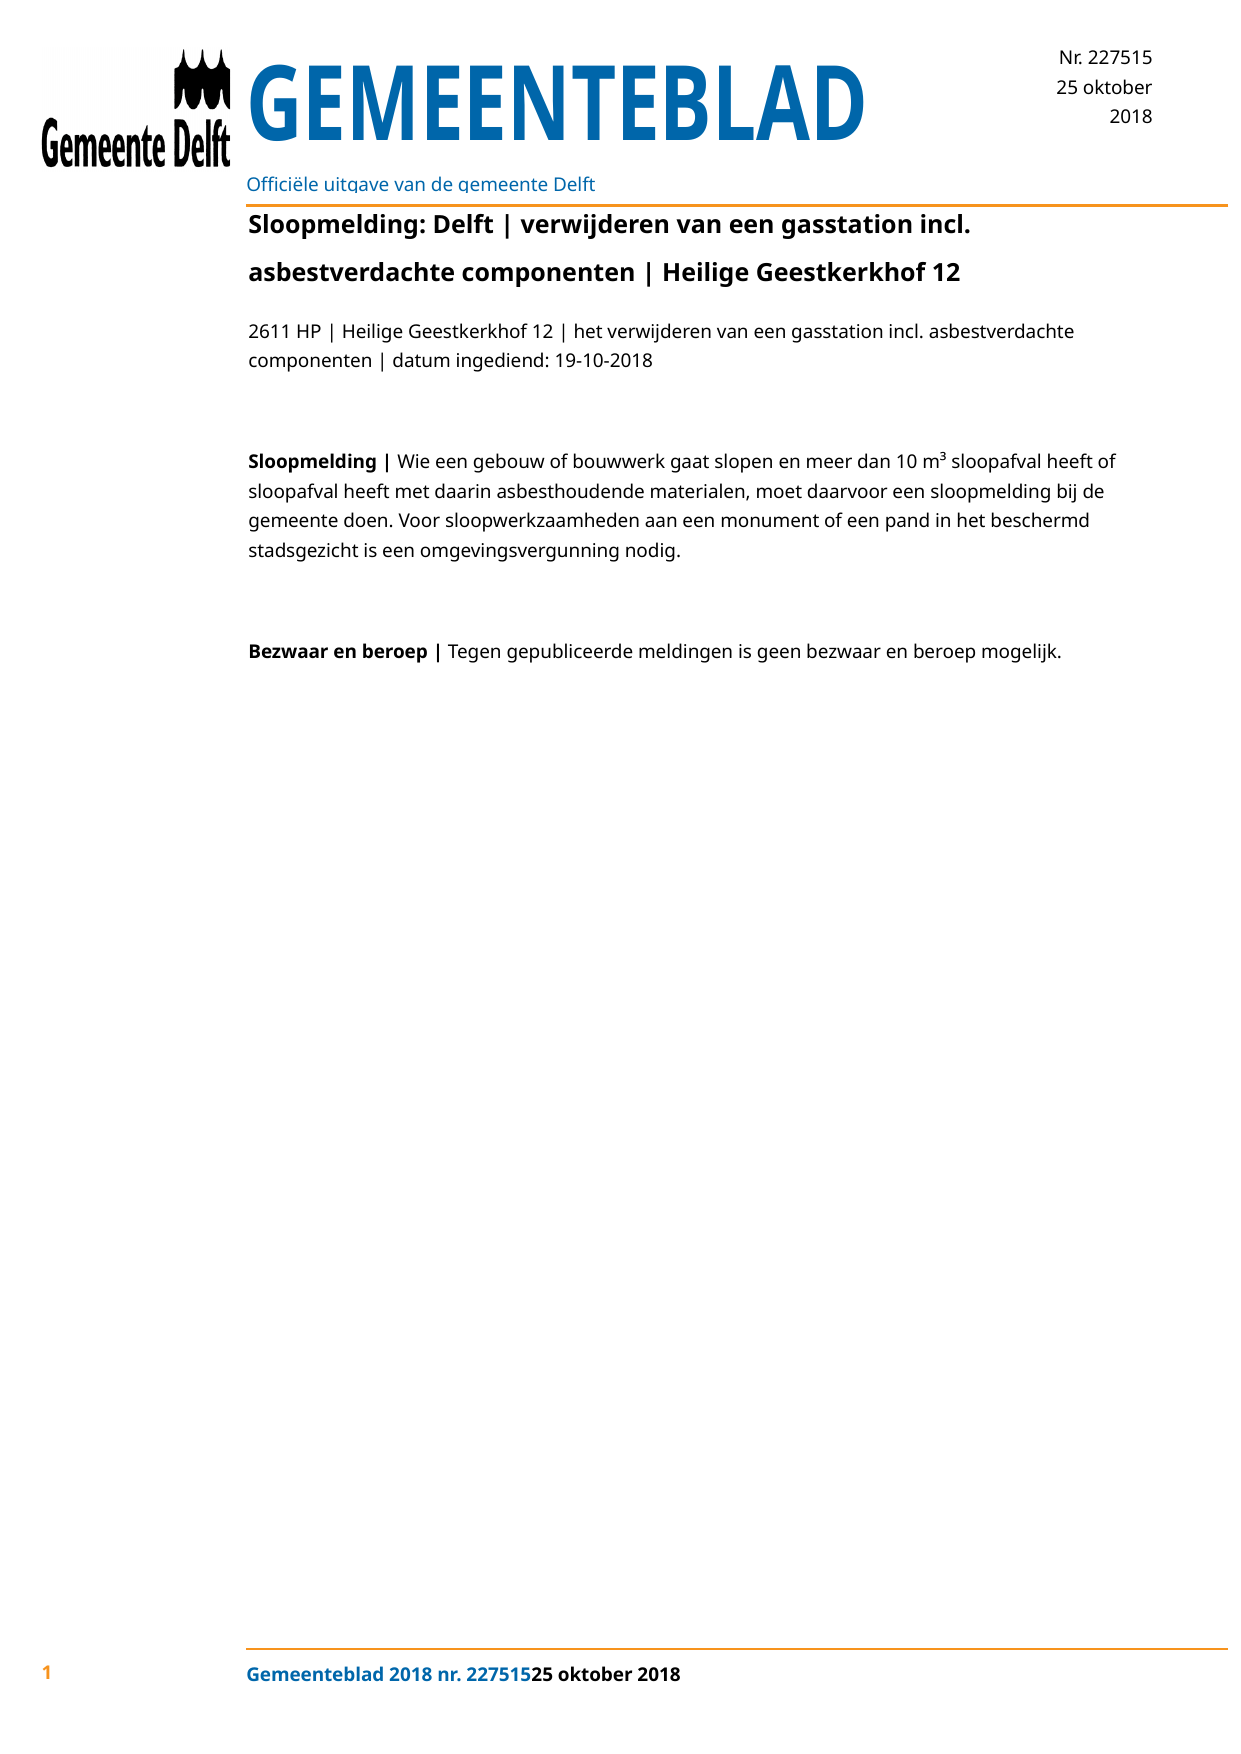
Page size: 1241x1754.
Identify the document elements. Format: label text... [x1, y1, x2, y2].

text Bezwaar en beroep | Tegen gepubliceerde meldingen is geen bezwaar en beroep mogelijk. [248, 638, 1152, 664]
picture [41, 47, 231, 172]
text Sloopmelding: Delft | verwijderen van een gasstation incl. asbestverdachte componenten | Heilige Geestkerkhof 12 [248, 207, 1152, 288]
text Sloopmelding | Wie een gebouw of bouwwerk gaat slopen en meer dan 10 m³ sloopafval heeft of sloopafval heeft met daarin asbesthoudende materialen, moet daarvoor een sloopmelding bij de gemeente doen. Voor sloopwerkzaamheden aan een monument of een pand in het beschermd stadsgezicht is een omgevingsvergunning nodig. [248, 448, 1152, 563]
text 2611 HP | Heilige Geestkerkhof 12 | het verwijderen van een gasstation incl. asbestverdachte componenten | datum ingediend: 19-10-2018 [248, 318, 1152, 373]
